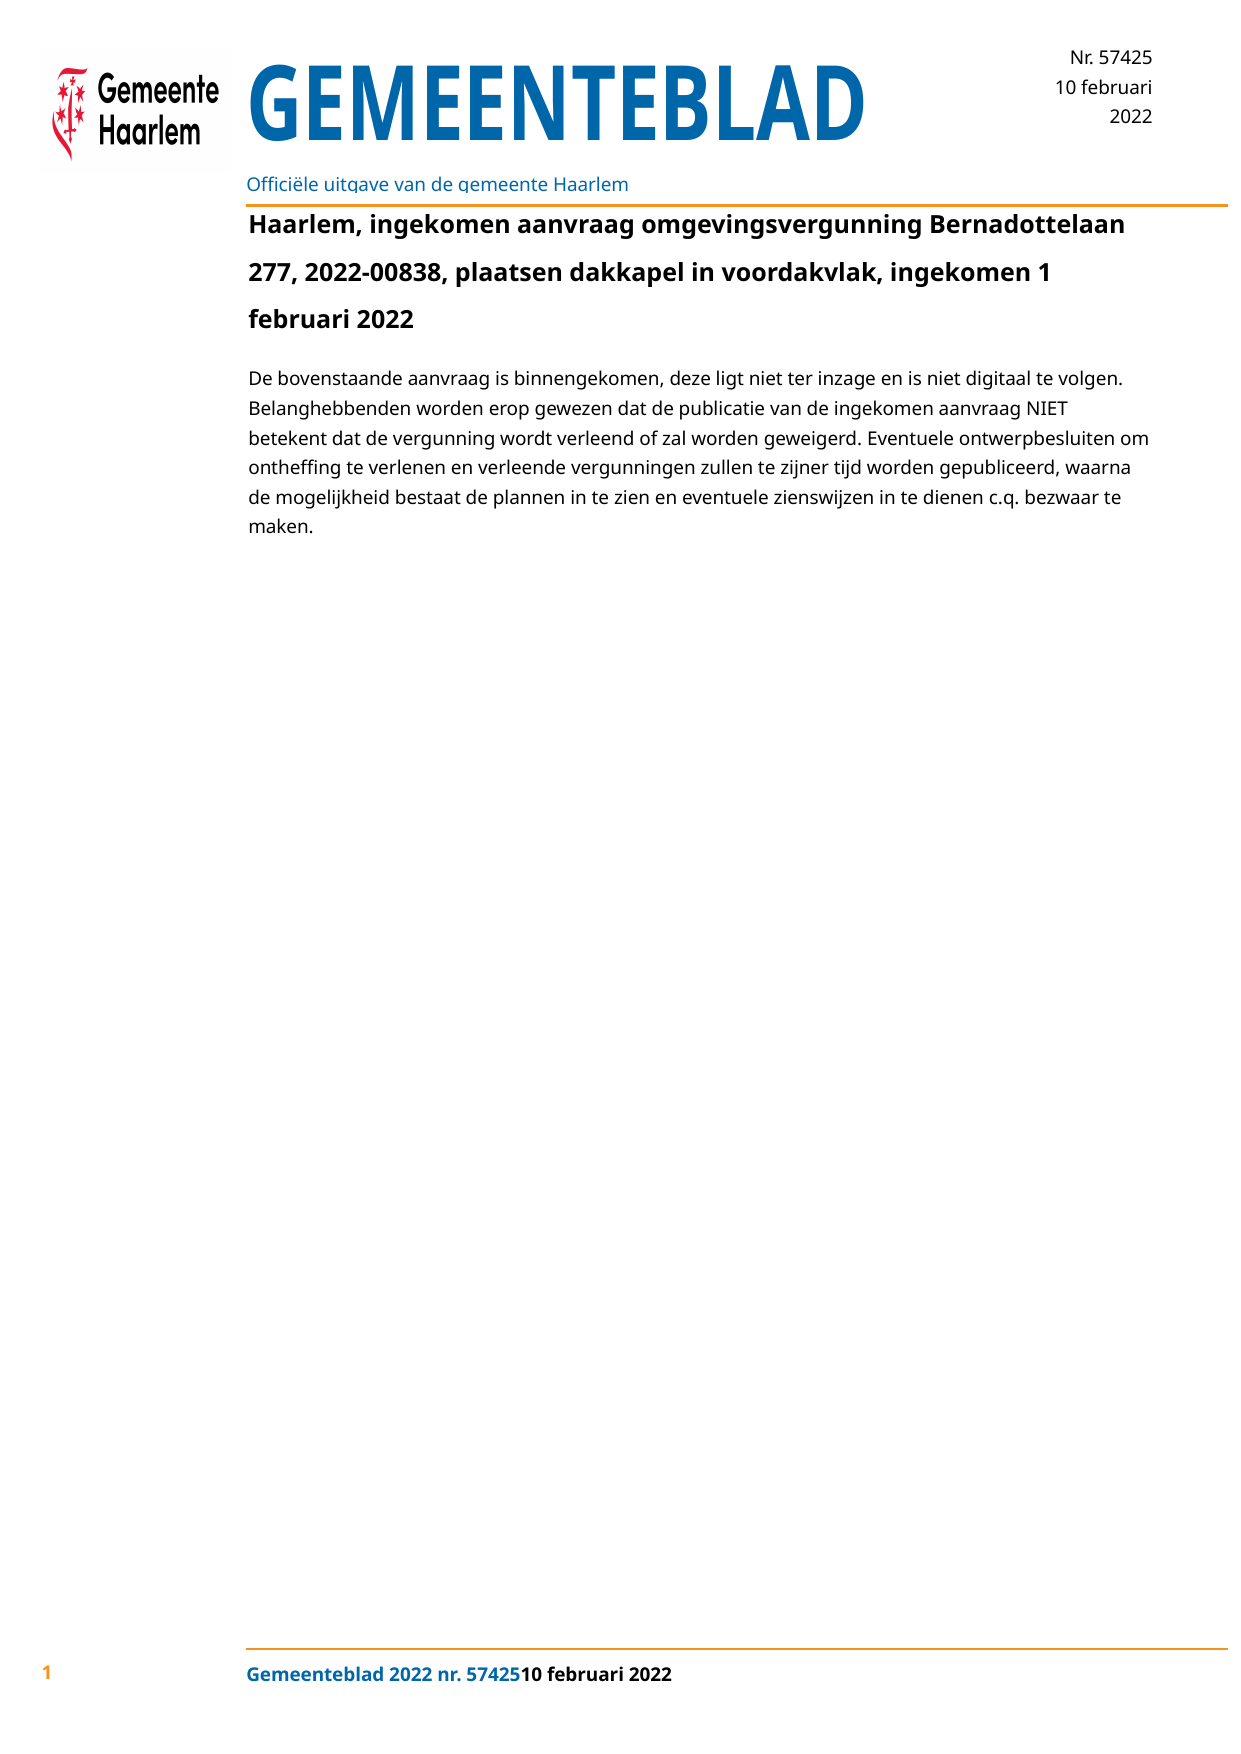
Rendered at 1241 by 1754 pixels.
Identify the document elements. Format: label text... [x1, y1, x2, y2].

text De bovenstaande aanvraag is binnengekomen, deze ligt niet ter inzage en is niet digitaal te volgen. Belanghebbenden worden erop gewezen dat de publicatie van de ingekomen aanvraag NIET betekent dat de vergunning wordt verleend of zal worden geweigerd. Eventuele ontwerpbesluiten om ontheffing te verlenen en verleende vergunningen zullen te zijner tijd worden gepubliceerd, waarna de mogelijkheid bestaat de plannen in te zien en eventuele zienswijzen in te dienen c.q. bezwaar te maken. [248, 366, 1152, 539]
text Haarlem, ingekomen aanvraag omgevingsvergunning Bernadottelaan 277, 2022-00838, plaatsen dakkapel in voordakvlak, ingekomen 1 februari 2022 [248, 207, 1152, 336]
picture [41, 47, 231, 172]
